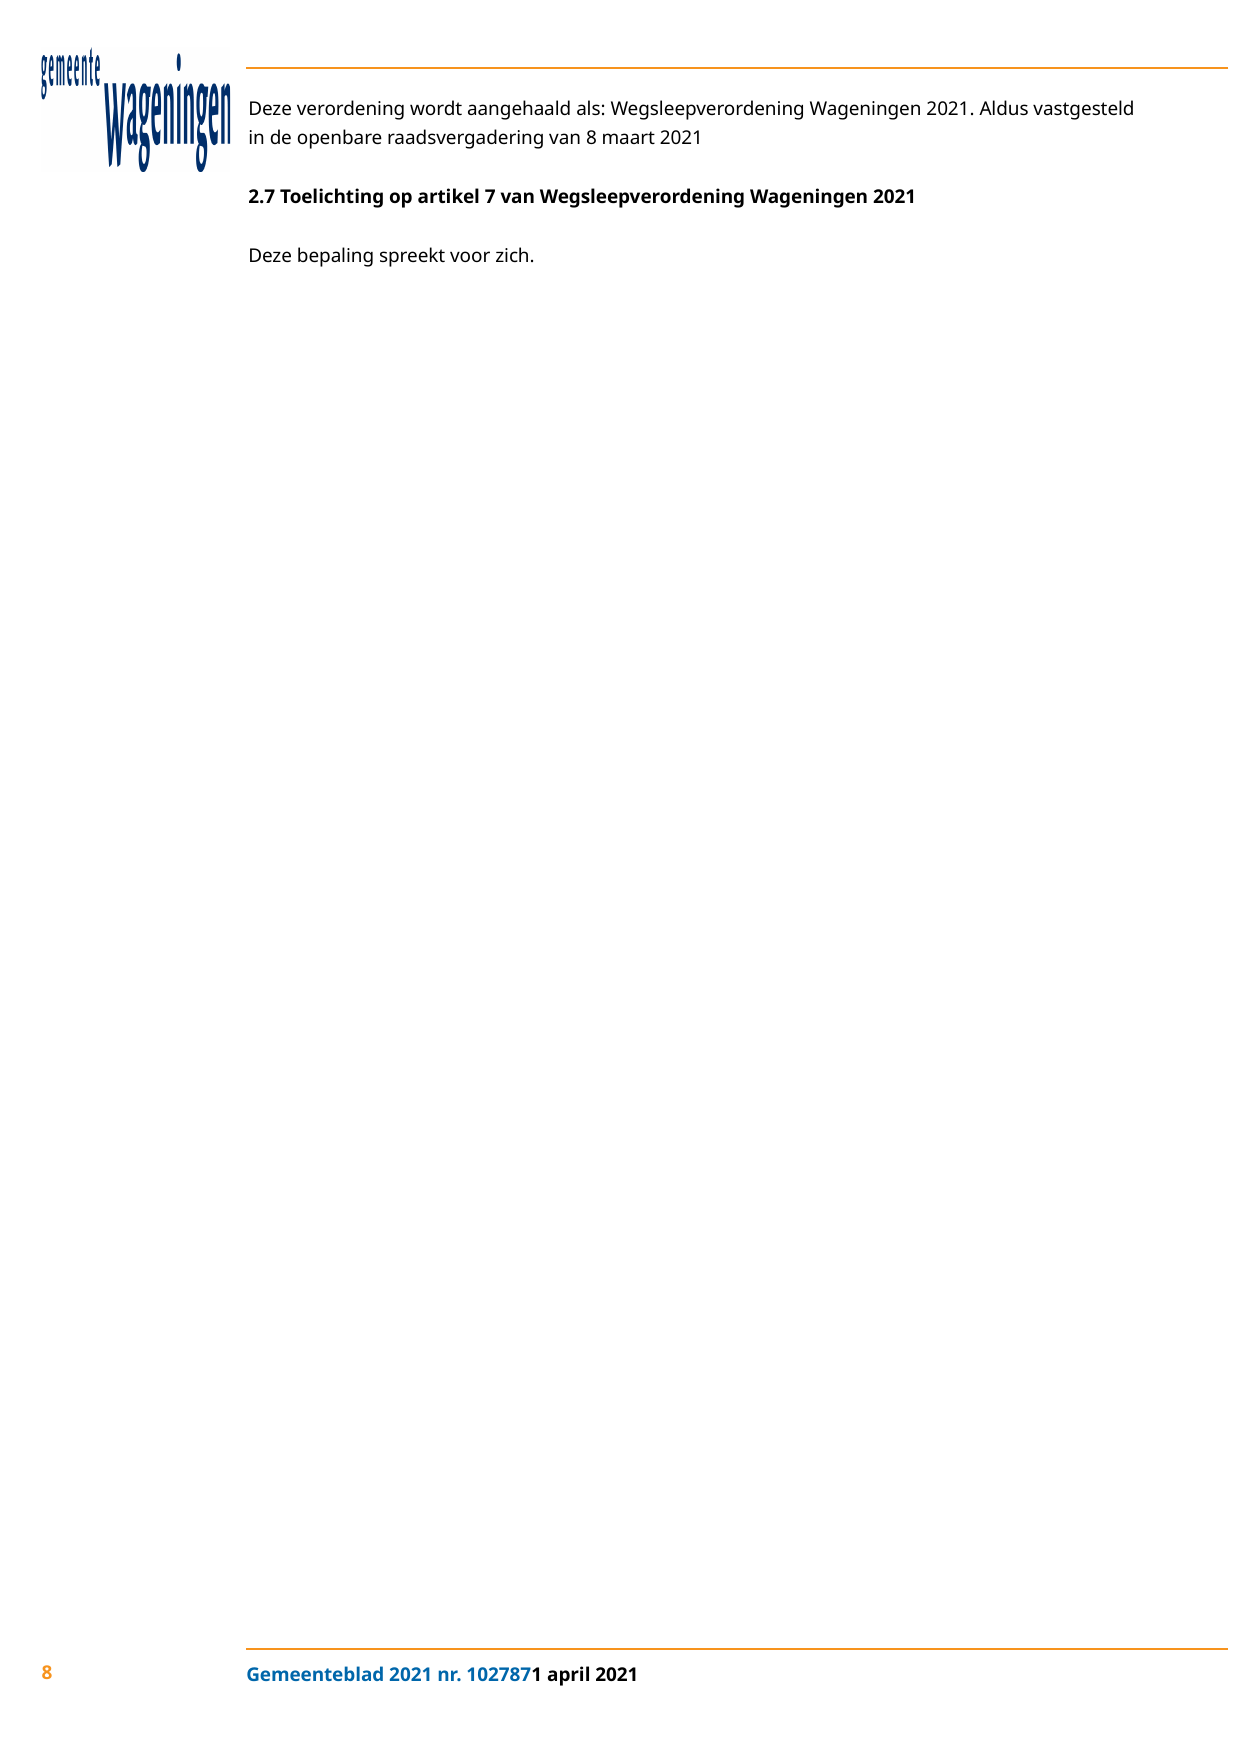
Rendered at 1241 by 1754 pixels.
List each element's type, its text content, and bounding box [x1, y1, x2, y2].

text Deze bepaling spreekt voor zich. [248, 242, 1152, 268]
text 2.7 Toelichting op artikel 7 van Wegsleepverordening Wageningen 2021 [248, 183, 1152, 209]
table_header Deze verordening wordt aangehaald als: Wegsleepverordening Wageningen 2021. Aldus vastgesteld in de openbare raadsvergadering van 8 maart 2021 [248, 95, 1152, 150]
picture [41, 47, 231, 172]
